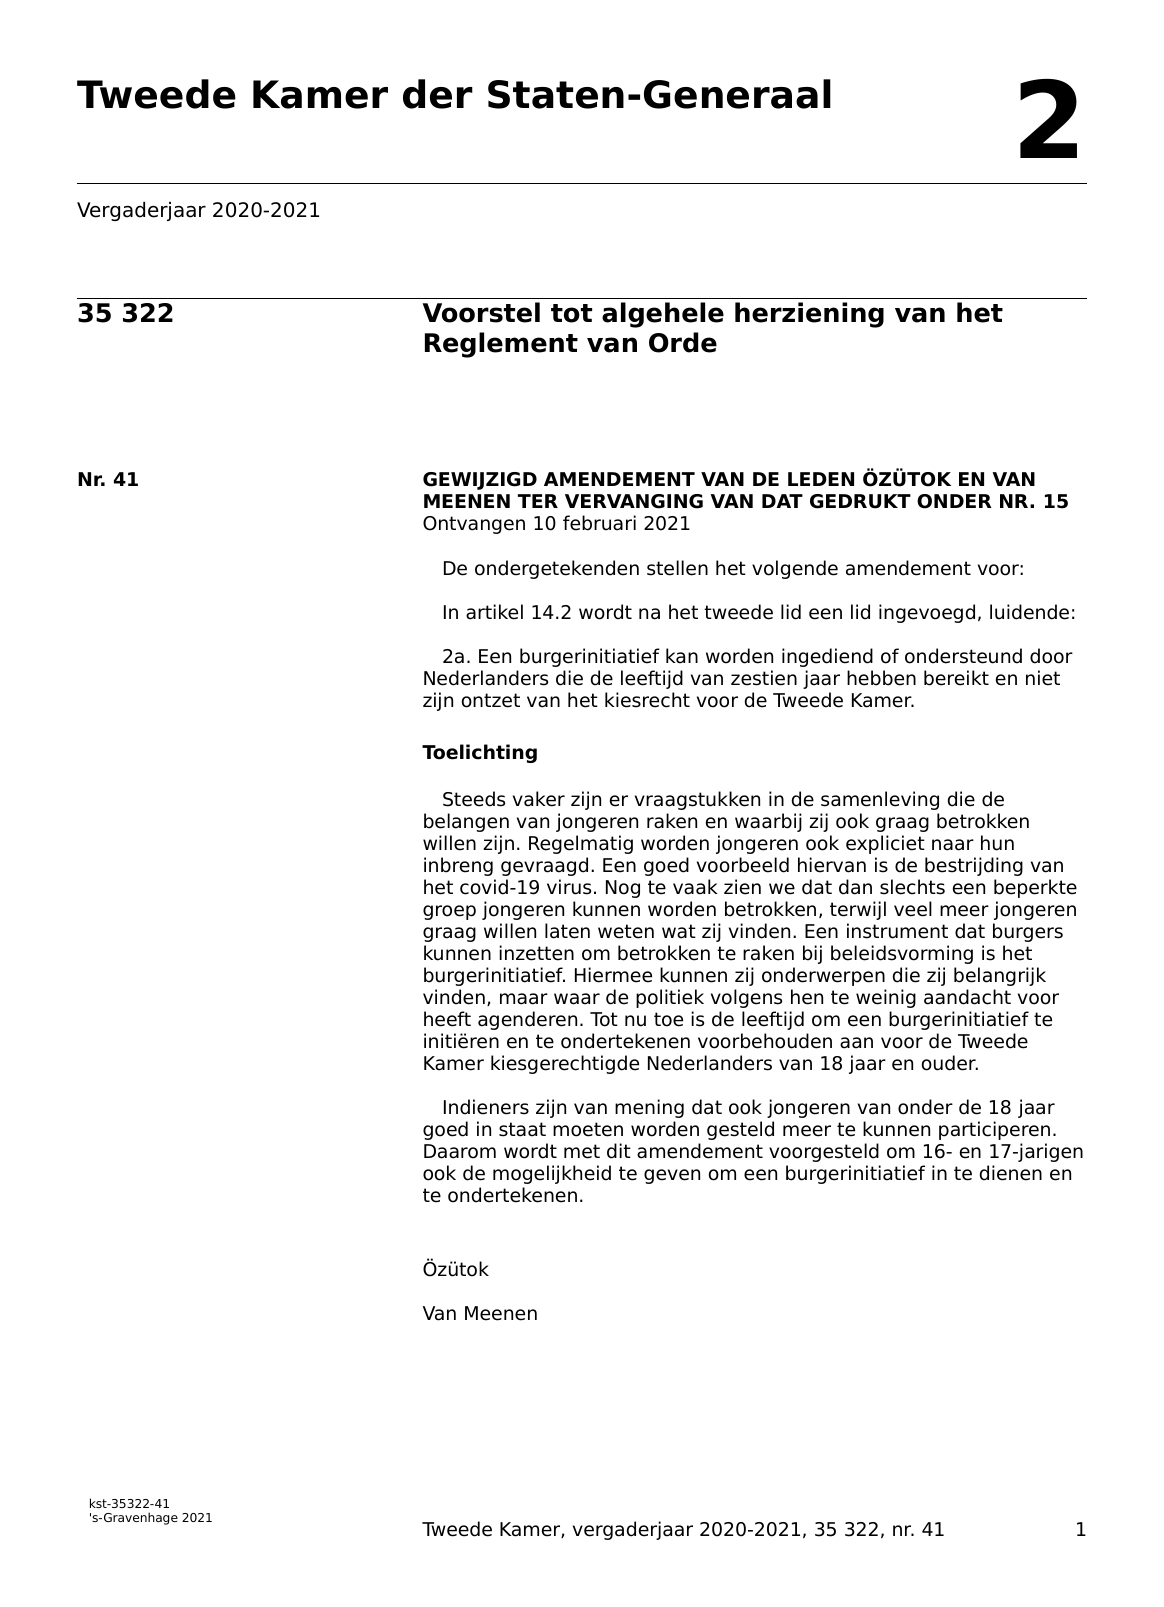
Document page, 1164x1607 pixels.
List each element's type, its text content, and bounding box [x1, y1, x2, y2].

table_header Tweede Kamer der Staten-Generaal [77, 59, 886, 183]
subtitle Nr. 41 GEWIJZIGD AMENDEMENT VAN DE LEDEN ÖZÜTOK EN VAN MEENEN TER VERVANGING VAN DAT GEDRUKT ONDER NR. 15 [77, 469, 1087, 513]
table_cell Vergaderjaar 2020-2021 [77, 184, 1087, 298]
text 2a. Een burgerinitiatief kan worden ingediend of ondersteund door Nederlanders die de leeftijd van zestien jaar hebben bereikt en niet zijn ontzet van het kiesrecht voor de Tweede Kamer. [422, 646, 1087, 712]
text 's-Gravenhage 2021 [88, 1511, 323, 1525]
text kst-35322-41 [88, 1497, 323, 1511]
subtitle Toelichting [422, 742, 1087, 764]
table_header 2 [886, 59, 1087, 183]
text Ontvangen 10 februari 2021 [422, 513, 1087, 535]
text Indieners zijn van mening dat ook jongeren van onder de 18 jaar goed in staat moeten worden gesteld meer te kunnen participeren. Daarom wordt met dit amendement voorgesteld om 16- en 17-jarigen ook de mogelijkheid te geven om een burgerinitiatief in te dienen en te ondertekenen. [422, 1097, 1087, 1207]
text Özütok Van Meenen [422, 1237, 1087, 1324]
subtitle 35 322 Voorstel tot algehele herziening van het Reglement van Orde [77, 299, 1087, 358]
text De ondergetekenden stellen het volgende amendement voor: [422, 557, 1087, 579]
text Steeds vaker zijn er vraagstukken in de samenleving die de belangen van jongeren raken en waarbij zij ook graag betrokken willen zijn. Regelmatig worden jongeren ook expliciet naar hun inbreng gevraagd. Een goed voorbeeld hiervan is de bestrijding van het covid-19 virus. Nog te vaak zien we dat dan slechts een beperkte groep jongeren kunnen worden betrokken, terwijl veel meer jongeren graag willen laten weten wat zij vinden. Een instrument dat burgers kunnen inzetten om betrokken te raken bij beleidsvorming is het burgerinitiatief. Hiermee kunnen zij onderwerpen die zij belangrijk vinden, maar waar de politiek volgens hen te weinig aandacht voor heeft agenderen. Tot nu toe is de leeftijd om een burgerinitiatief te initiëren en te ondertekenen voorbehouden aan voor de Tweede Kamer kiesgerechtigde Nederlanders van 18 jaar en ouder. [422, 789, 1087, 1074]
text In artikel 14.2 wordt na het tweede lid een lid ingevoegd, luidende: [422, 602, 1087, 624]
